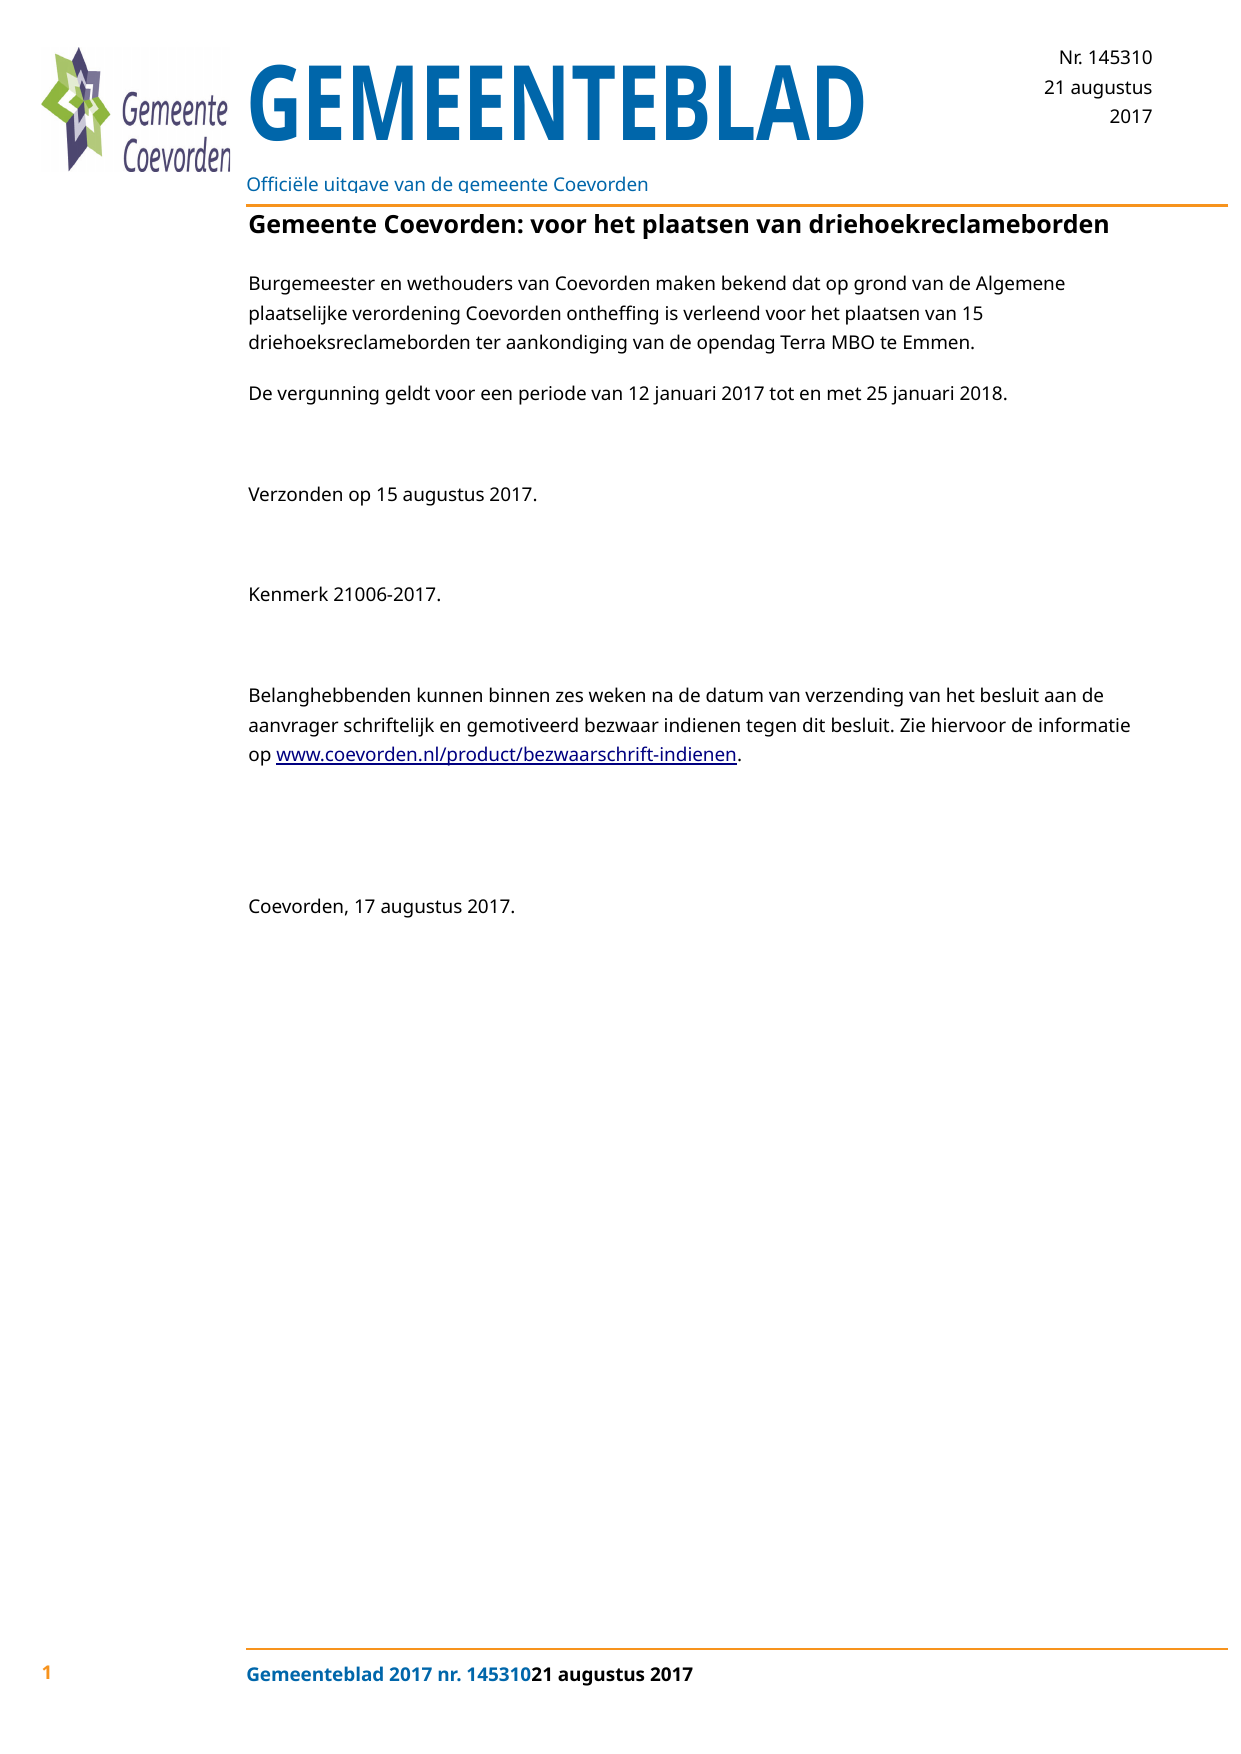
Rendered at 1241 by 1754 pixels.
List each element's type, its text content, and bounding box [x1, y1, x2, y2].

text De vergunning geldt voor een periode van 12 januari 2017 tot en met 25 januari 2018. [248, 380, 1152, 406]
text Kenmerk 21006-2017. [248, 582, 1152, 607]
text Verzonden op 15 augustus 2017. [248, 481, 1152, 506]
picture [41, 47, 231, 172]
text Belanghebbenden kunnen binnen zes weken na de datum van verzending van het besluit aan de aanvrager schriftelijk en gemotiveerd bezwaar indienen tegen dit besluit. Zie hiervoor de informatie op www.coevorden.nl/product/bezwaarschrift-indienen. [248, 682, 1152, 767]
text Gemeente Coevorden: voor het plaatsen van driehoekreclameborden [248, 207, 1152, 241]
text Burgemeester en wethouders van Coevorden maken bekend dat op grond van de Algemene plaatselijke verordening Coevorden ontheffing is verleend voor het plaatsen van 15 driehoeksreclameborden ter aankondiging van de opendag Terra MBO te Emmen. [248, 270, 1152, 355]
text Coevorden, 17 augustus 2017. [248, 893, 1152, 918]
